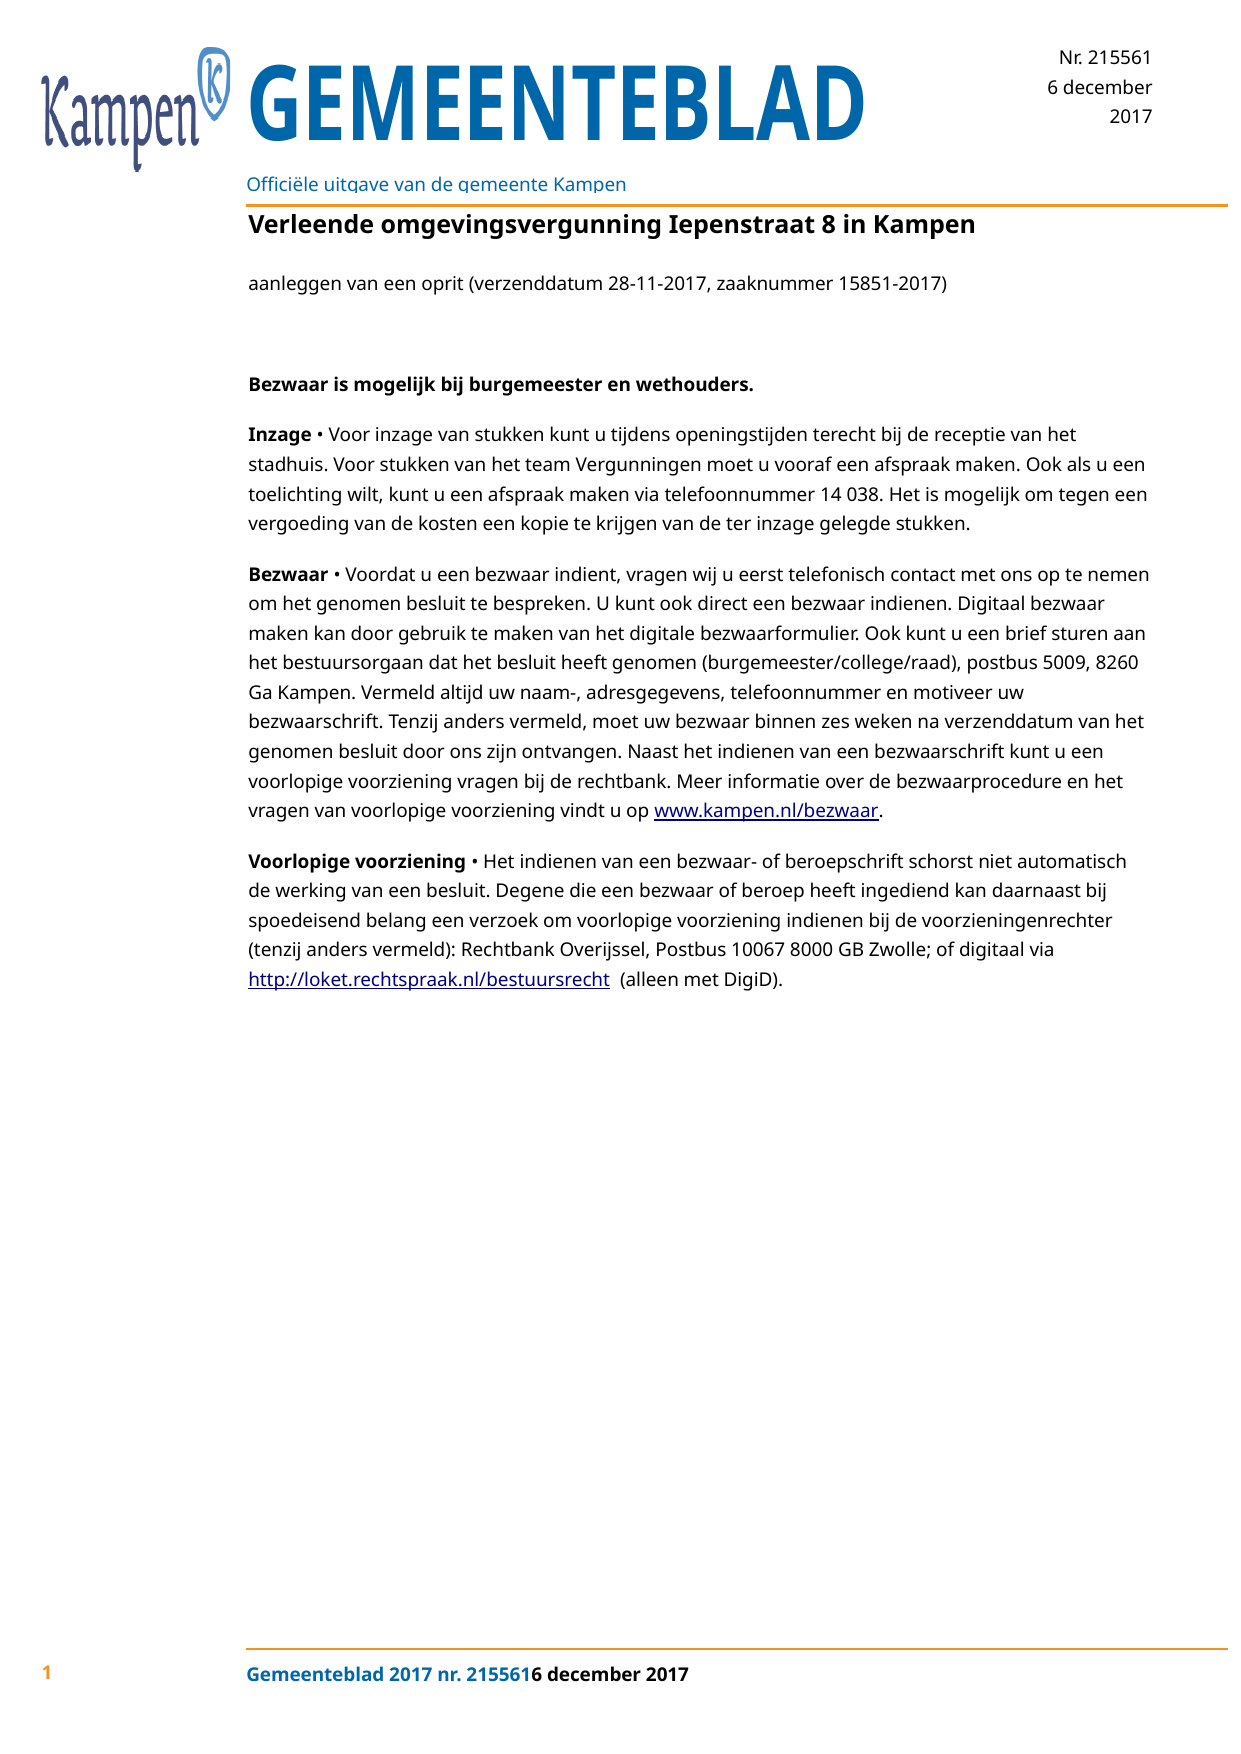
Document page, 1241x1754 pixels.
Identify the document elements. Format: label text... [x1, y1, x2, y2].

text aanleggen van een oprit (verzenddatum 28-11-2017, zaaknummer 15851-2017) [248, 270, 1152, 296]
text Verleende omgevingsvergunning Iepenstraat 8 in Kampen [248, 207, 1152, 241]
text Bezwaar is mogelijk bij burgemeester en wethouders. [248, 371, 1152, 397]
picture [41, 47, 231, 172]
text Inzage • Voor inzage van stukken kunt u tijdens openingstijden terecht bij de receptie van het stadhuis. Voor stukken van het team Vergunningen moet u vooraf een afspraak maken. Ook als u een toelichting wilt, kunt u een afspraak maken via telefoonnummer 14 038. Het is mogelijk om tegen een vergoeding van de kosten een kopie te krijgen van de ter inzage gelegde stukken. [248, 422, 1152, 536]
text Bezwaar • Voordat u een bezwaar indient, vragen wij u eerst telefonisch contact met ons op te nemen om het genomen besluit te bespreken. U kunt ook direct een bezwaar indienen. Digitaal bezwaar maken kan door gebruik te maken van het digitale bezwaarformulier. Ook kunt u een brief sturen aan het bestuursorgaan dat het besluit heeft genomen (burgemeester/college/raad), postbus 5009, 8260 Ga Kampen. Vermeld altijd uw naam-, adresgegevens, telefoonnummer en motiveer uw bezwaarschrift. Tenzij anders vermeld, moet uw bezwaar binnen zes weken na verzenddatum van het genomen besluit door ons zijn ontvangen. Naast het indienen van een bezwaarschrift kunt u een voorlopige voorziening vragen bij de rechtbank. Meer informatie over de bezwaarprocedure en het vragen van voorlopige voorziening vindt u op www.kampen.nl/bezwaar. [248, 561, 1152, 823]
text Voorlopige voorziening • Het indienen van een bezwaar- of beroepschrift schorst niet automatisch de werking van een besluit. Degene die een bezwaar of beroep heeft ingediend kan daarnaast bij spoedeisend belang een verzoek om voorlopige voorziening indienen bij de voorzieningenrechter (tenzij anders vermeld): Rechtbank Overijssel, Postbus 10067 8000 GB Zwolle; of digitaal via http://loket.rechtspraak.nl/bestuursrecht (alleen met DigiD). [248, 848, 1152, 992]
